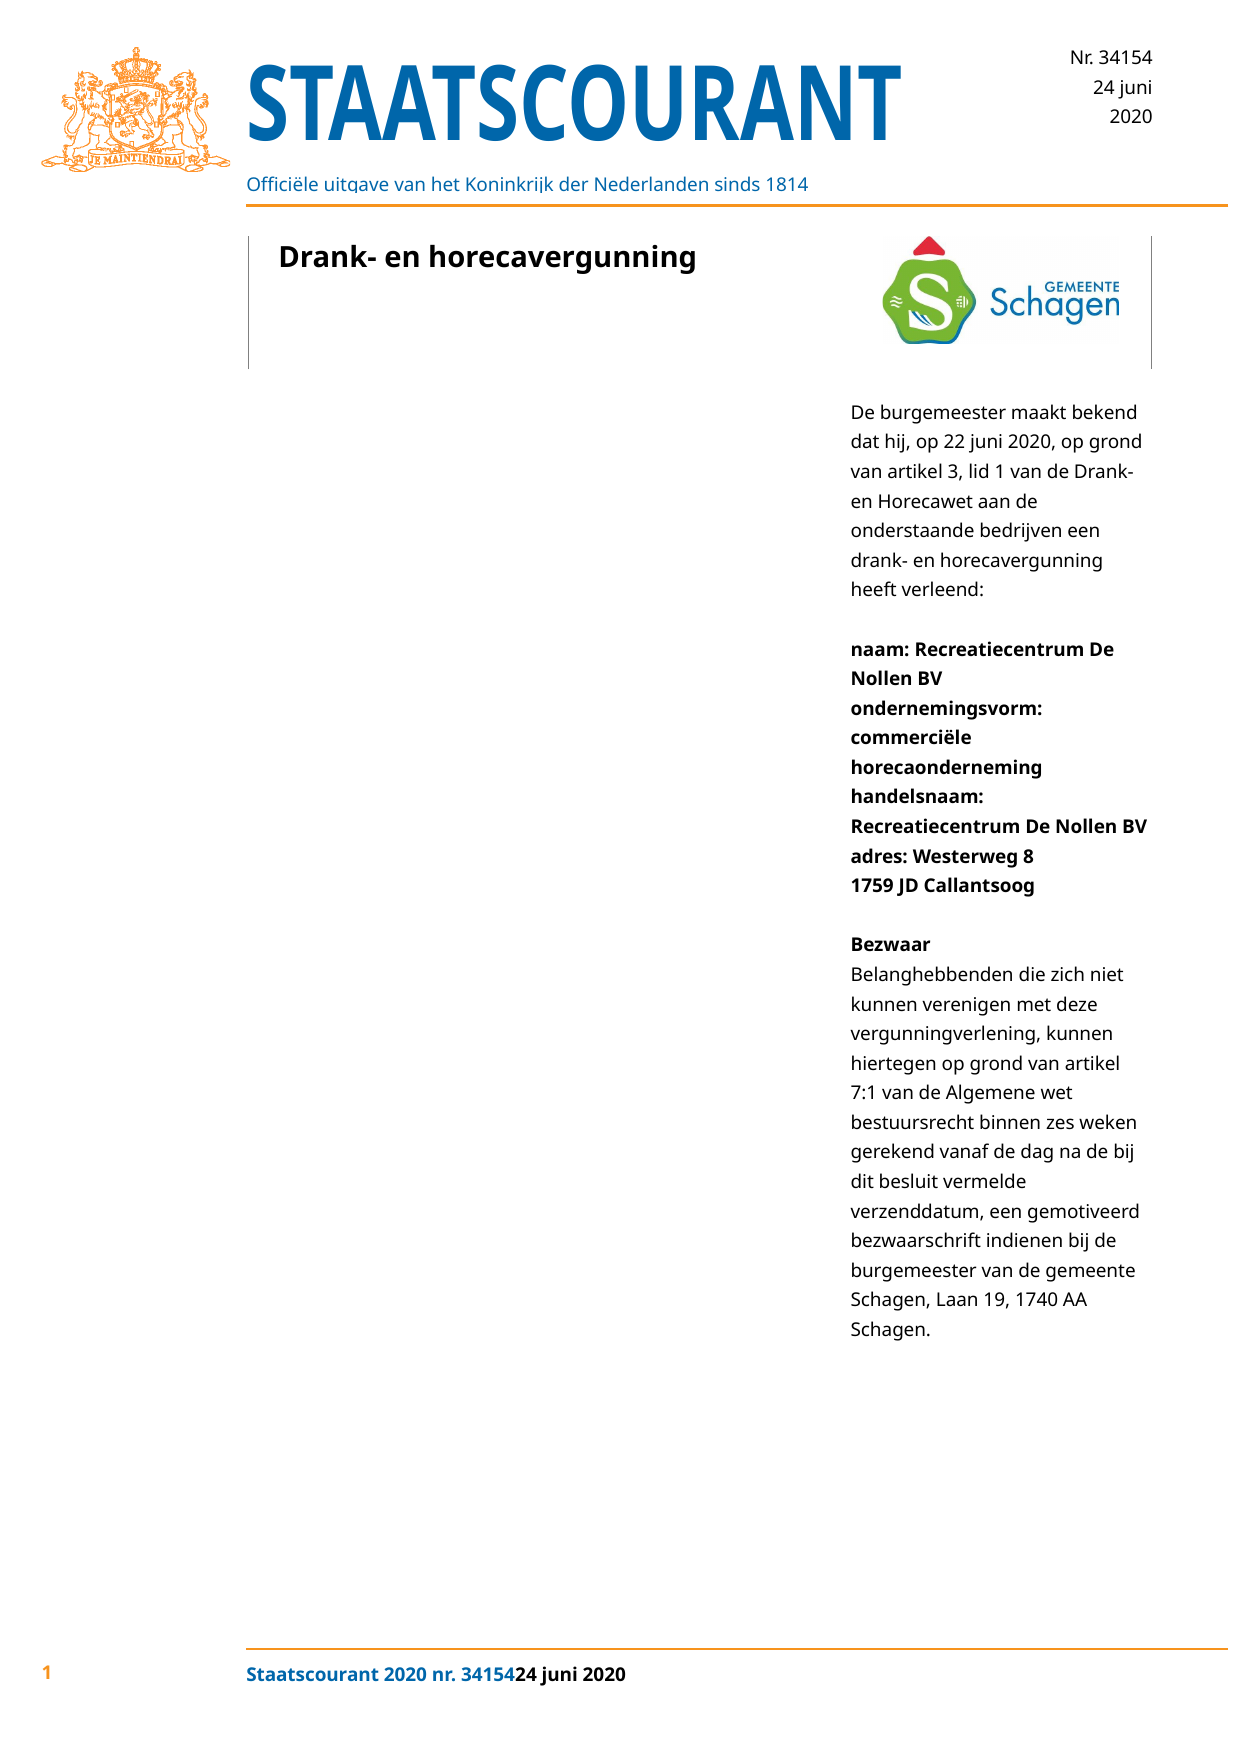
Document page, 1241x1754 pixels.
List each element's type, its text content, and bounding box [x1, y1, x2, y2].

picture [882, 236, 1119, 344]
table_header [850, 236, 1151, 369]
table_header [549, 399, 850, 1342]
table_header De burgemeester maakt bekend dat hij, op 22 juni 2020, op grond van artikel 3, lid 1 van de Drank- en Horecawet aan de onderstaande bedrijven een drank- en horecavergunning heeft verleend: naam: Recreatiecentrum De Nollen BV ondernemingsvorm: commerciële horecaonderneming handelsnaam: Recreatiecentrum De Nollen BV adres: Westerweg 8 1759 JD Callantsoog Bezwaar Belanghebbenden die zich niet kunnen verenigen met deze vergunningverlening, kunnen hiertegen op grond van artikel 7:1 van de Algemene wet bestuursrecht binnen zes weken gerekend vanaf de dag na de bij dit besluit vermelde verzenddatum, een gemotiveerd bezwaarschrift indienen bij de burgemeester van de gemeente Schagen, Laan 19, 1740 AA Schagen. [850, 399, 1152, 1342]
table_header [248, 399, 549, 1342]
table_header Drank- en horecavergunning [249, 236, 850, 369]
picture [41, 47, 231, 172]
